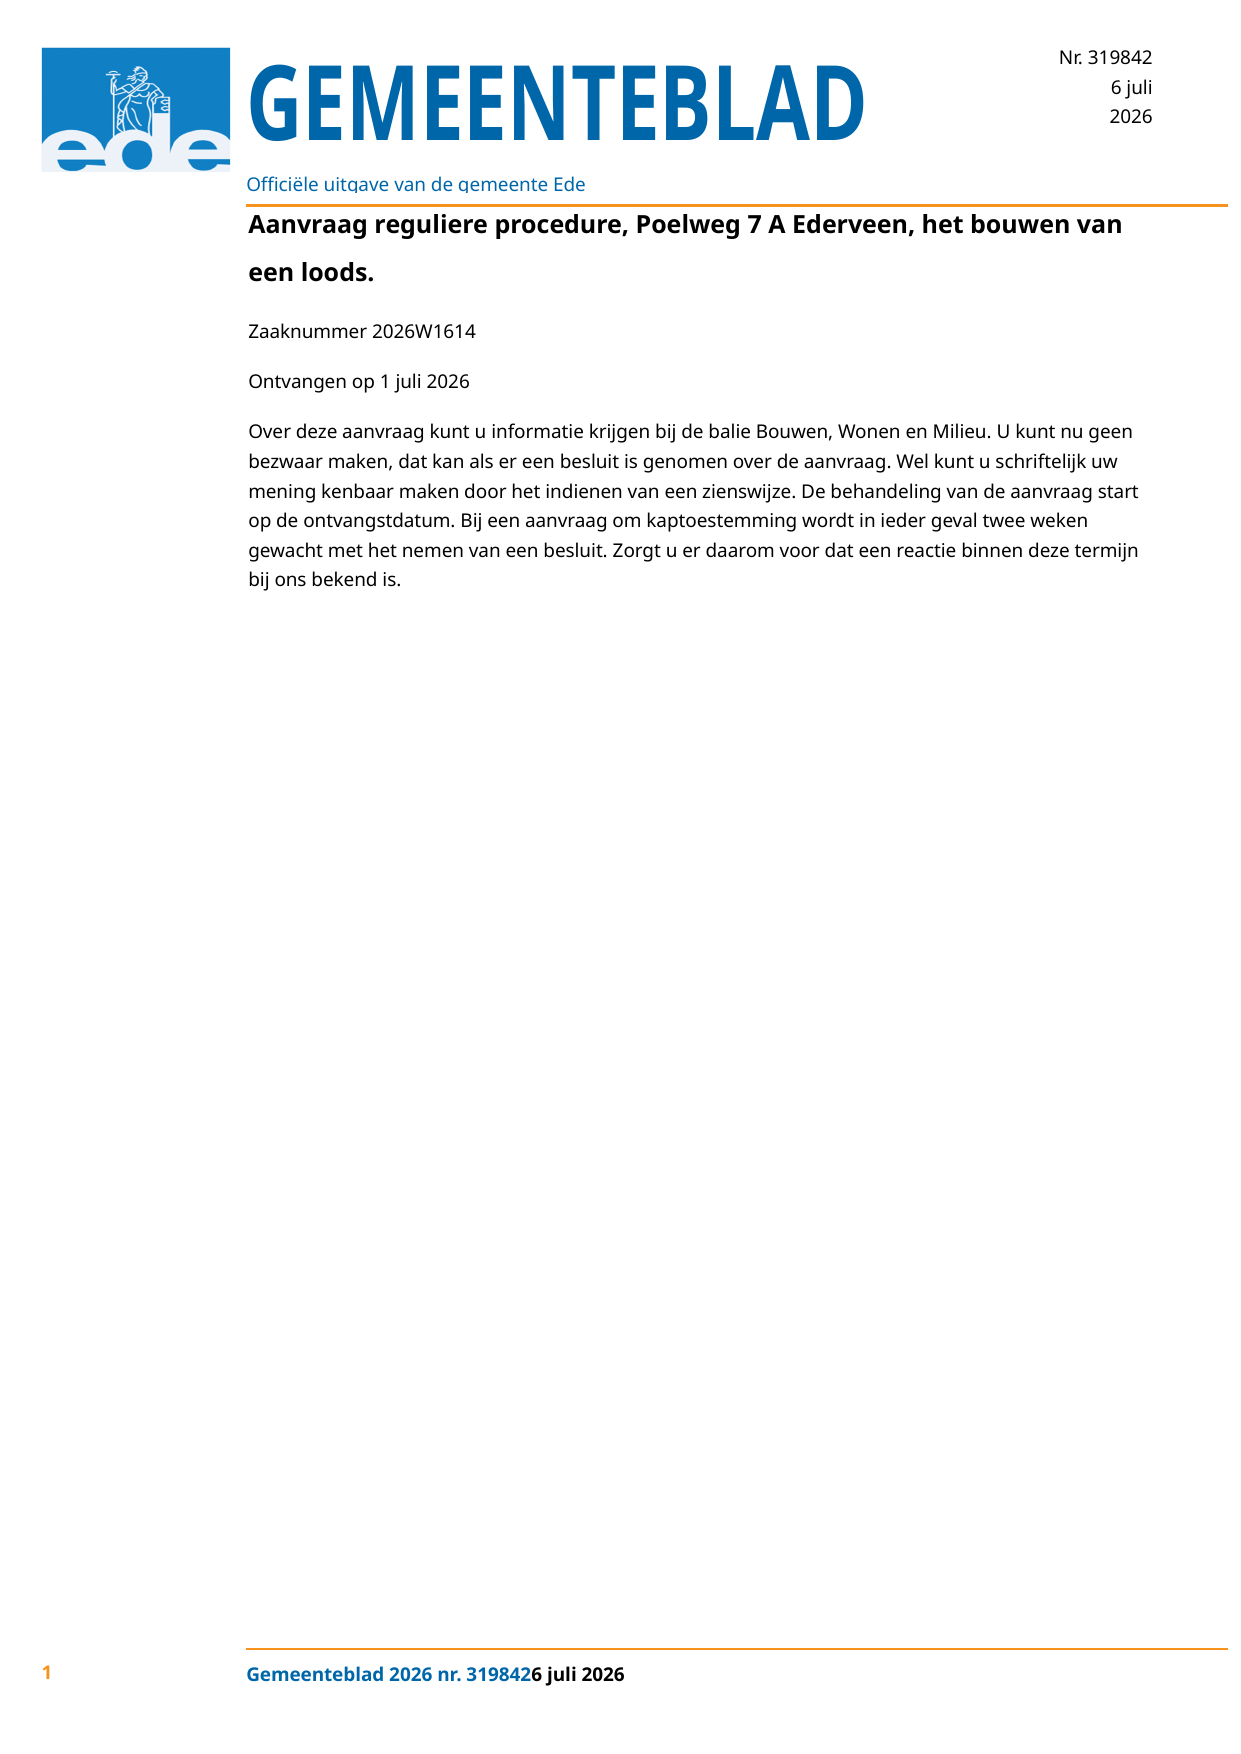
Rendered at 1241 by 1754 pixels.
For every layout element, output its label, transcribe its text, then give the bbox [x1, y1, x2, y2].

text Aanvraag reguliere procedure, Poelweg 7 A Ederveen, het bouwen van een loods. [248, 207, 1152, 288]
text Over deze aanvraag kunt u informatie krijgen bij de balie Bouwen, Wonen en Milieu. U kunt nu geen bezwaar maken, dat kan als er een besluit is genomen over de aanvraag. Wel kunt u schriftelijk uw mening kenbaar maken door het indienen van een zienswijze. De behandeling van de aanvraag start op de ontvangstdatum. Bij een aanvraag om kaptoestemming wordt in ieder geval twee weken gewacht met het nemen van een besluit. Zorgt u er daarom voor dat een reactie binnen deze termijn bij ons bekend is. [248, 419, 1152, 592]
text Ontvangen op 1 juli 2026 [248, 368, 1152, 394]
text Zaaknummer 2026W1614 [248, 318, 1152, 344]
picture [41, 47, 231, 172]
